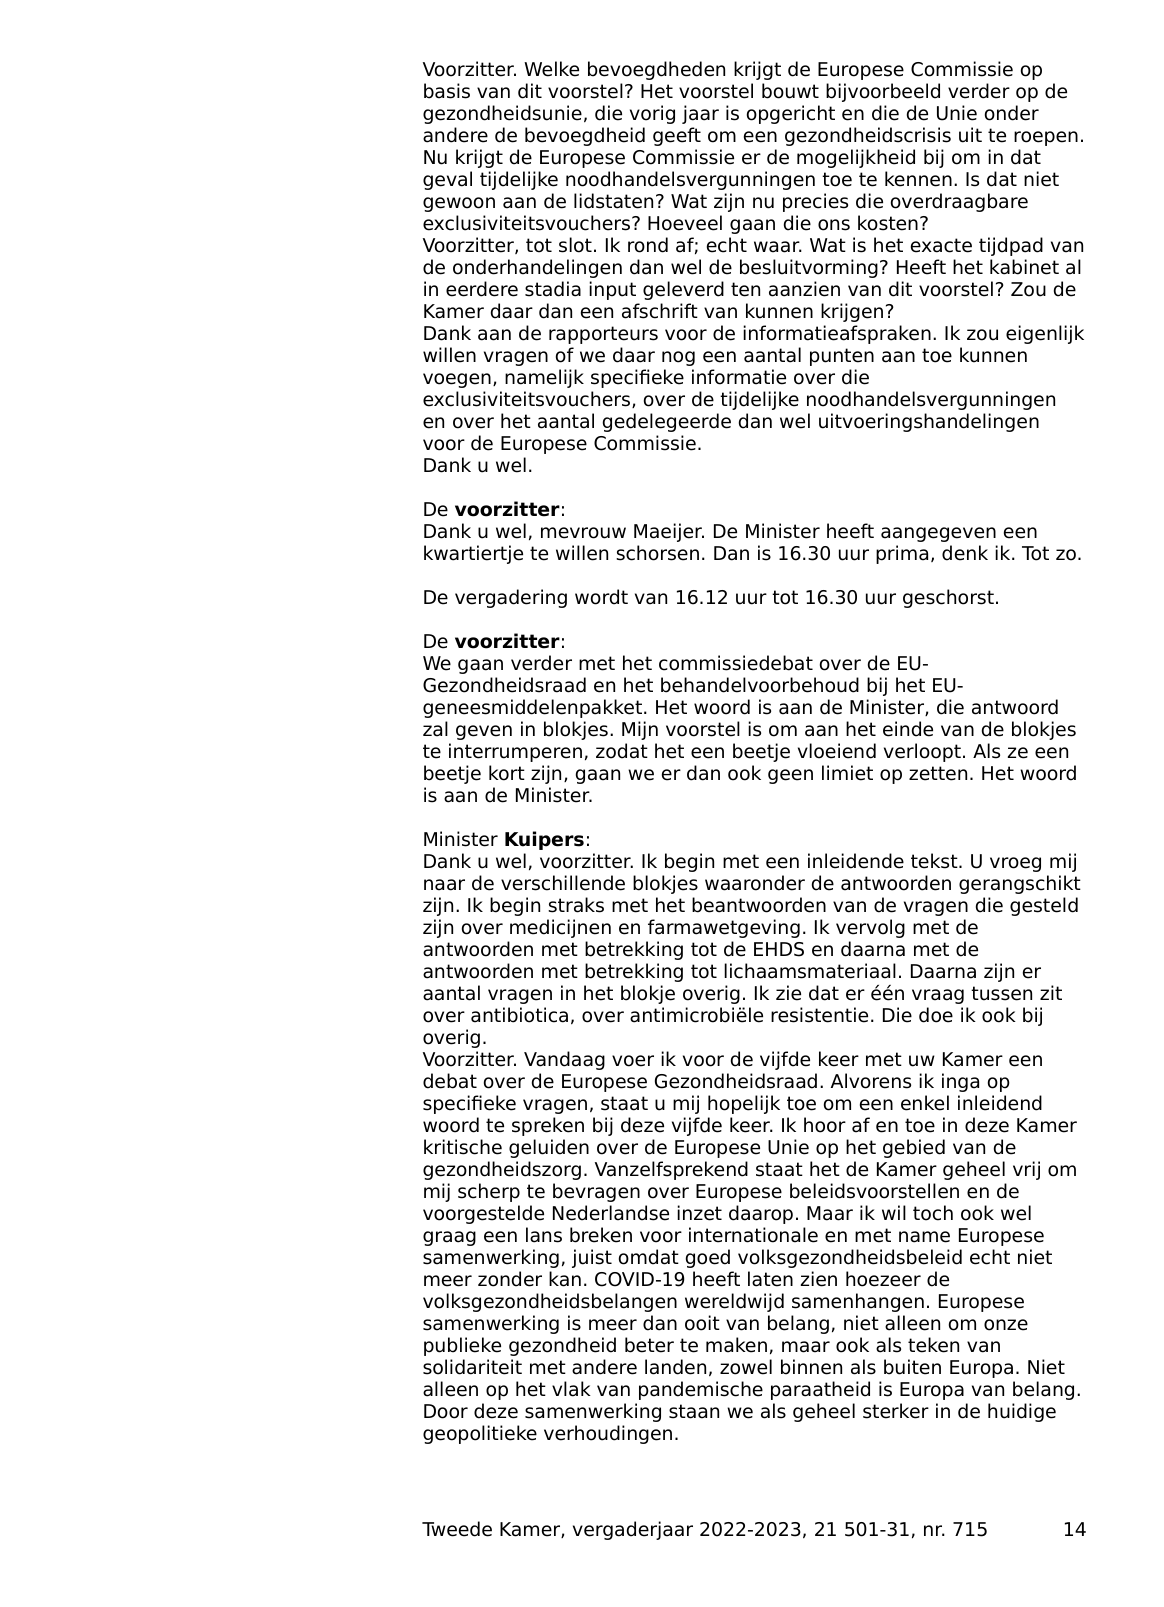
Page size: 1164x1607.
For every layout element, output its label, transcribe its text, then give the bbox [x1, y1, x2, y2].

text De vergadering wordt van 16.12 uur tot 16.30 uur geschorst. [422, 587, 1087, 609]
text Minister Kuipers: [422, 829, 1087, 851]
text We gaan verder met het commissiedebat over de EU-Gezondheidsraad en het behandelvoorbehoud bij het EU-geneesmiddelenpakket. Het woord is aan de Minister, die antwoord zal geven in blokjes. Mijn voorstel is om aan het einde van de blokjes te interrumperen, zodat het een beetje vloeiend verloopt. Als ze een beetje kort zijn, gaan we er dan ook geen limiet op zetten. Het woord is aan de Minister. [422, 653, 1087, 807]
text Dank aan de rapporteurs voor de informatieafspraken. Ik zou eigenlijk willen vragen of we daar nog een aantal punten aan toe kunnen voegen, namelijk specifieke informatie over die exclusiviteitsvouchers, over de tijdelijke noodhandelsvergunningen en over het aantal gedelegeerde dan wel uitvoeringshandelingen voor de Europese Commissie. [422, 323, 1087, 455]
text De voorzitter: [422, 499, 1087, 521]
text Dank u wel. [422, 455, 1087, 477]
text De voorzitter: [422, 631, 1087, 653]
text Voorzitter. Welke bevoegdheden krijgt de Europese Commissie op basis van dit voorstel? Het voorstel bouwt bijvoorbeeld verder op de gezondheidsunie, die vorig jaar is opgericht en die de Unie onder andere de bevoegdheid geeft om een gezondheidscrisis uit te roepen. Nu krijgt de Europese Commissie er de mogelijkheid bij om in dat geval tijdelijke noodhandelsvergunningen toe te kennen. Is dat niet gewoon aan de lidstaten? Wat zijn nu precies die overdraagbare exclusiviteitsvouchers? Hoeveel gaan die ons kosten? [422, 59, 1087, 235]
text Voorzitter. Vandaag voer ik voor de vijfde keer met uw Kamer een debat over de Europese Gezondheidsraad. Alvorens ik inga op specifieke vragen, staat u mij hopelijk toe om een enkel inleidend woord te spreken bij deze vijfde keer. Ik hoor af en toe in deze Kamer kritische geluiden over de Europese Unie op het gebied van de gezondheidszorg. Vanzelfsprekend staat het de Kamer geheel vrij om mij scherp te bevragen over Europese beleidsvoorstellen en de voorgestelde Nederlandse inzet daarop. Maar ik wil toch ook wel graag een lans breken voor internationale en met name Europese samenwerking, juist omdat goed volksgezondheidsbeleid echt niet meer zonder kan. COVID-19 heeft laten zien hoezeer de volksgezondheidsbelangen wereldwijd samenhangen. Europese samenwerking is meer dan ooit van belang, niet alleen om onze publieke gezondheid beter te maken, maar ook als teken van solidariteit met andere landen, zowel binnen als buiten Europa. Niet alleen op het vlak van pandemische paraatheid is Europa van belang. Door deze samenwerking staan we als geheel sterker in de huidige geopolitieke verhoudingen. [422, 1049, 1087, 1444]
text Dank u wel, mevrouw Maeijer. De Minister heeft aangegeven een kwartiertje te willen schorsen. Dan is 16.30 uur prima, denk ik. Tot zo. [422, 521, 1087, 565]
text Dank u wel, voorzitter. Ik begin met een inleidende tekst. U vroeg mij naar de verschillende blokjes waaronder de antwoorden gerangschikt zijn. Ik begin straks met het beantwoorden van de vragen die gesteld zijn over medicijnen en farmawetgeving. Ik vervolg met de antwoorden met betrekking tot de EHDS en daarna met de antwoorden met betrekking tot lichaamsmateriaal. Daarna zijn er aantal vragen in het blokje overig. Ik zie dat er één vraag tussen zit over antibiotica, over antimicrobiële resistentie. Die doe ik ook bij overig. [422, 851, 1087, 1049]
text Voorzitter, tot slot. Ik rond af; echt waar. Wat is het exacte tijdpad van de onderhandelingen dan wel de besluitvorming? Heeft het kabinet al in eerdere stadia input geleverd ten aanzien van dit voorstel? Zou de Kamer daar dan een afschrift van kunnen krijgen? [422, 235, 1087, 323]
